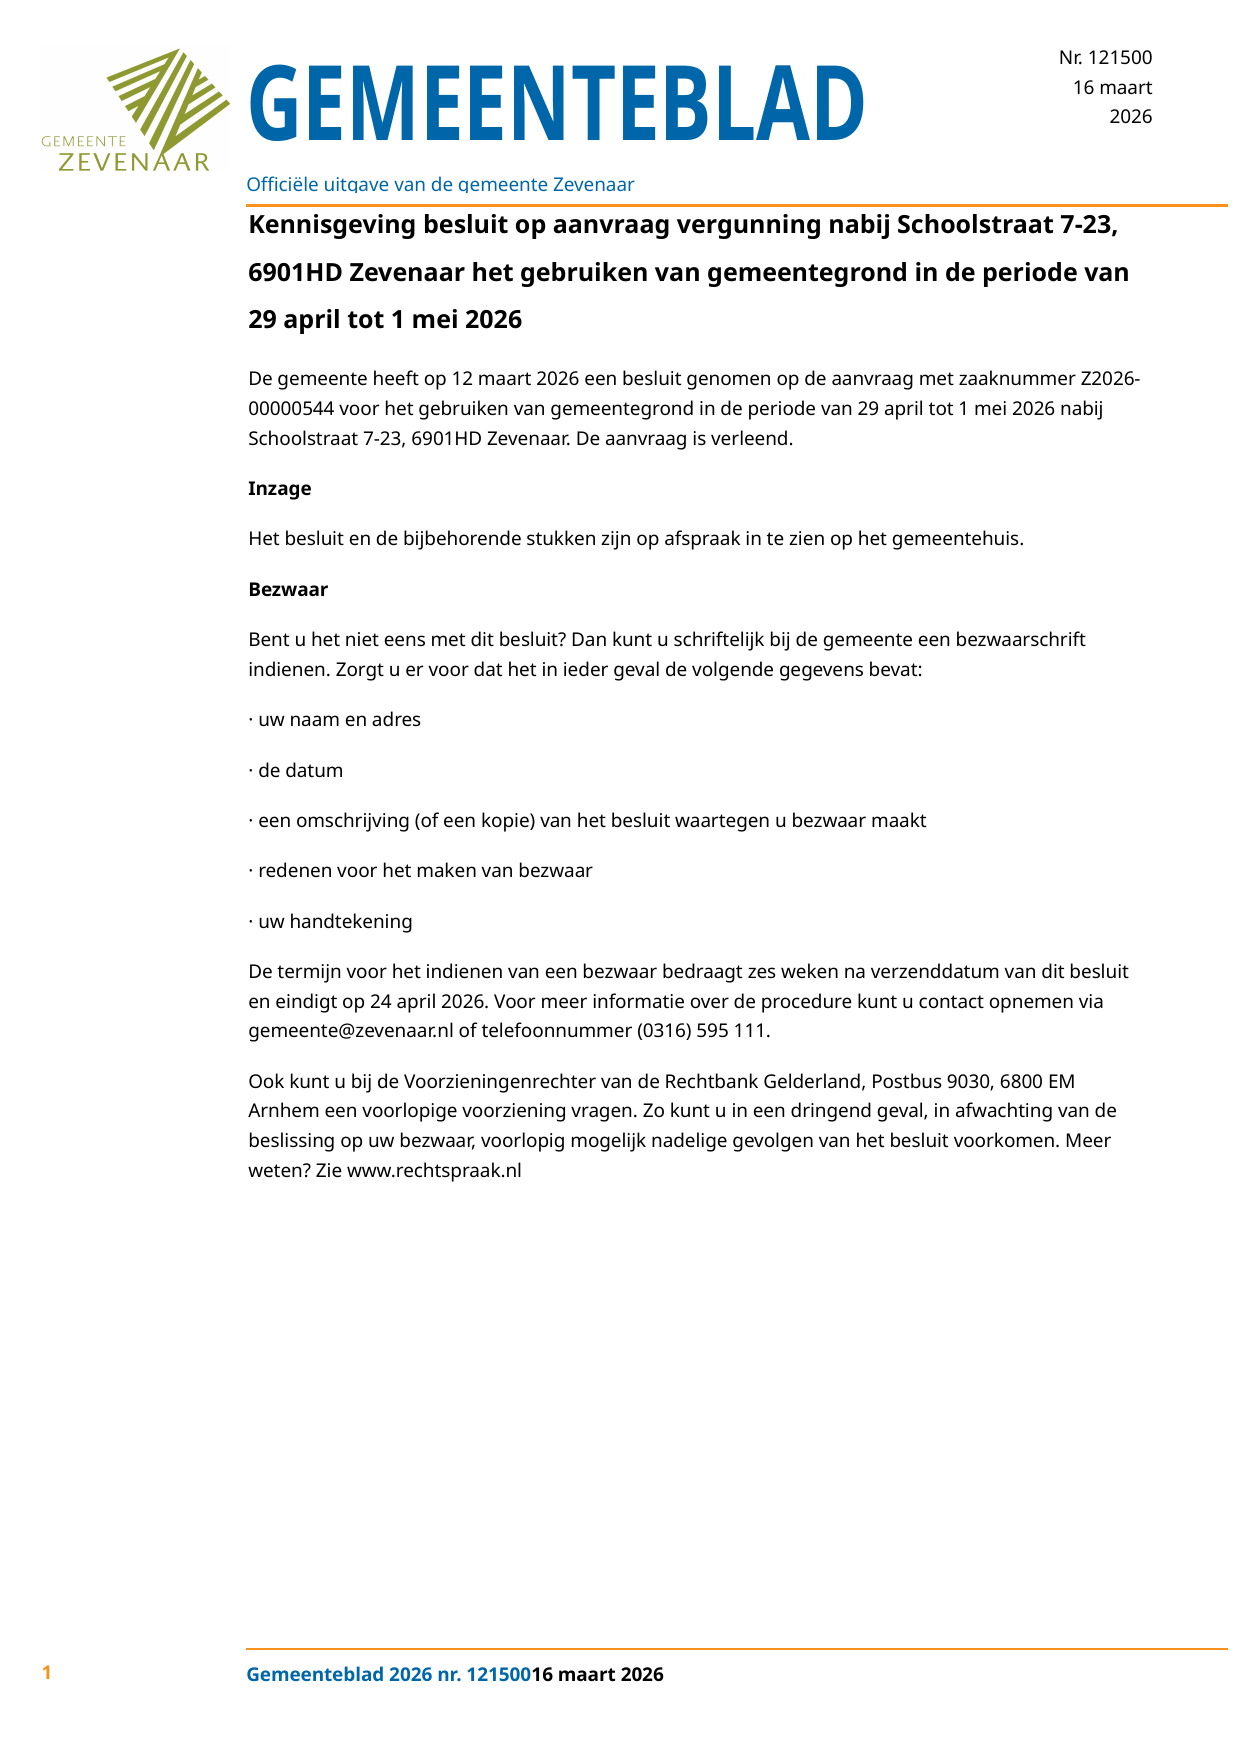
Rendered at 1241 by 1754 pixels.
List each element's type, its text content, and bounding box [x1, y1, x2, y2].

text · uw naam en adres [248, 706, 1152, 732]
text · een omschrijving (of een kopie) van het besluit waartegen u bezwaar maakt [248, 807, 1152, 833]
text · redenen voor het maken van bezwaar [248, 858, 1152, 883]
text · de datum [248, 757, 1152, 782]
text Bent u het niet eens met dit besluit? Dan kunt u schriftelijk bij de gemeente een bezwaarschrift indienen. Zorgt u er voor dat het in ieder geval de volgende gegevens bevat: [248, 626, 1152, 682]
picture [41, 47, 231, 172]
text Ook kunt u bij de Voorzieningenrechter van de Rechtbank Gelderland, Postbus 9030, 6800 EM Arnhem een voorlopige voorziening vragen. Zo kunt u in een dringend geval, in afwachting van de beslissing op uw bezwaar, voorlopig mogelijk nadelige gevolgen van het besluit voorkomen. Meer weten? Zie www.rechtspraak.nl [248, 1068, 1152, 1182]
text De gemeente heeft op 12 maart 2026 een besluit genomen op de aanvraag met zaaknummer Z2026-00000544 voor het gebruiken van gemeentegrond in de periode van 29 april tot 1 mei 2026 nabij Schoolstraat 7-23, 6901HD Zevenaar. De aanvraag is verleend. [248, 366, 1152, 450]
text Bezwaar [248, 576, 1152, 602]
text Inzage [248, 475, 1152, 501]
text Kennisgeving besluit op aanvraag vergunning nabij Schoolstraat 7-23, 6901HD Zevenaar het gebruiken van gemeentegrond in de periode van 29 april tot 1 mei 2026 [248, 207, 1152, 336]
text De termijn voor het indienen van een bezwaar bedraagt zes weken na verzenddatum van dit besluit en eindigt op 24 april 2026. Voor meer informatie over de procedure kunt u contact opnemen via gemeente@zevenaar.nl of telefoonnummer (0316) 595 111. [248, 958, 1152, 1043]
text · uw handtekening [248, 908, 1152, 934]
text Het besluit en de bijbehorende stukken zijn op afspraak in te zien op het gemeentehuis. [248, 526, 1152, 551]
